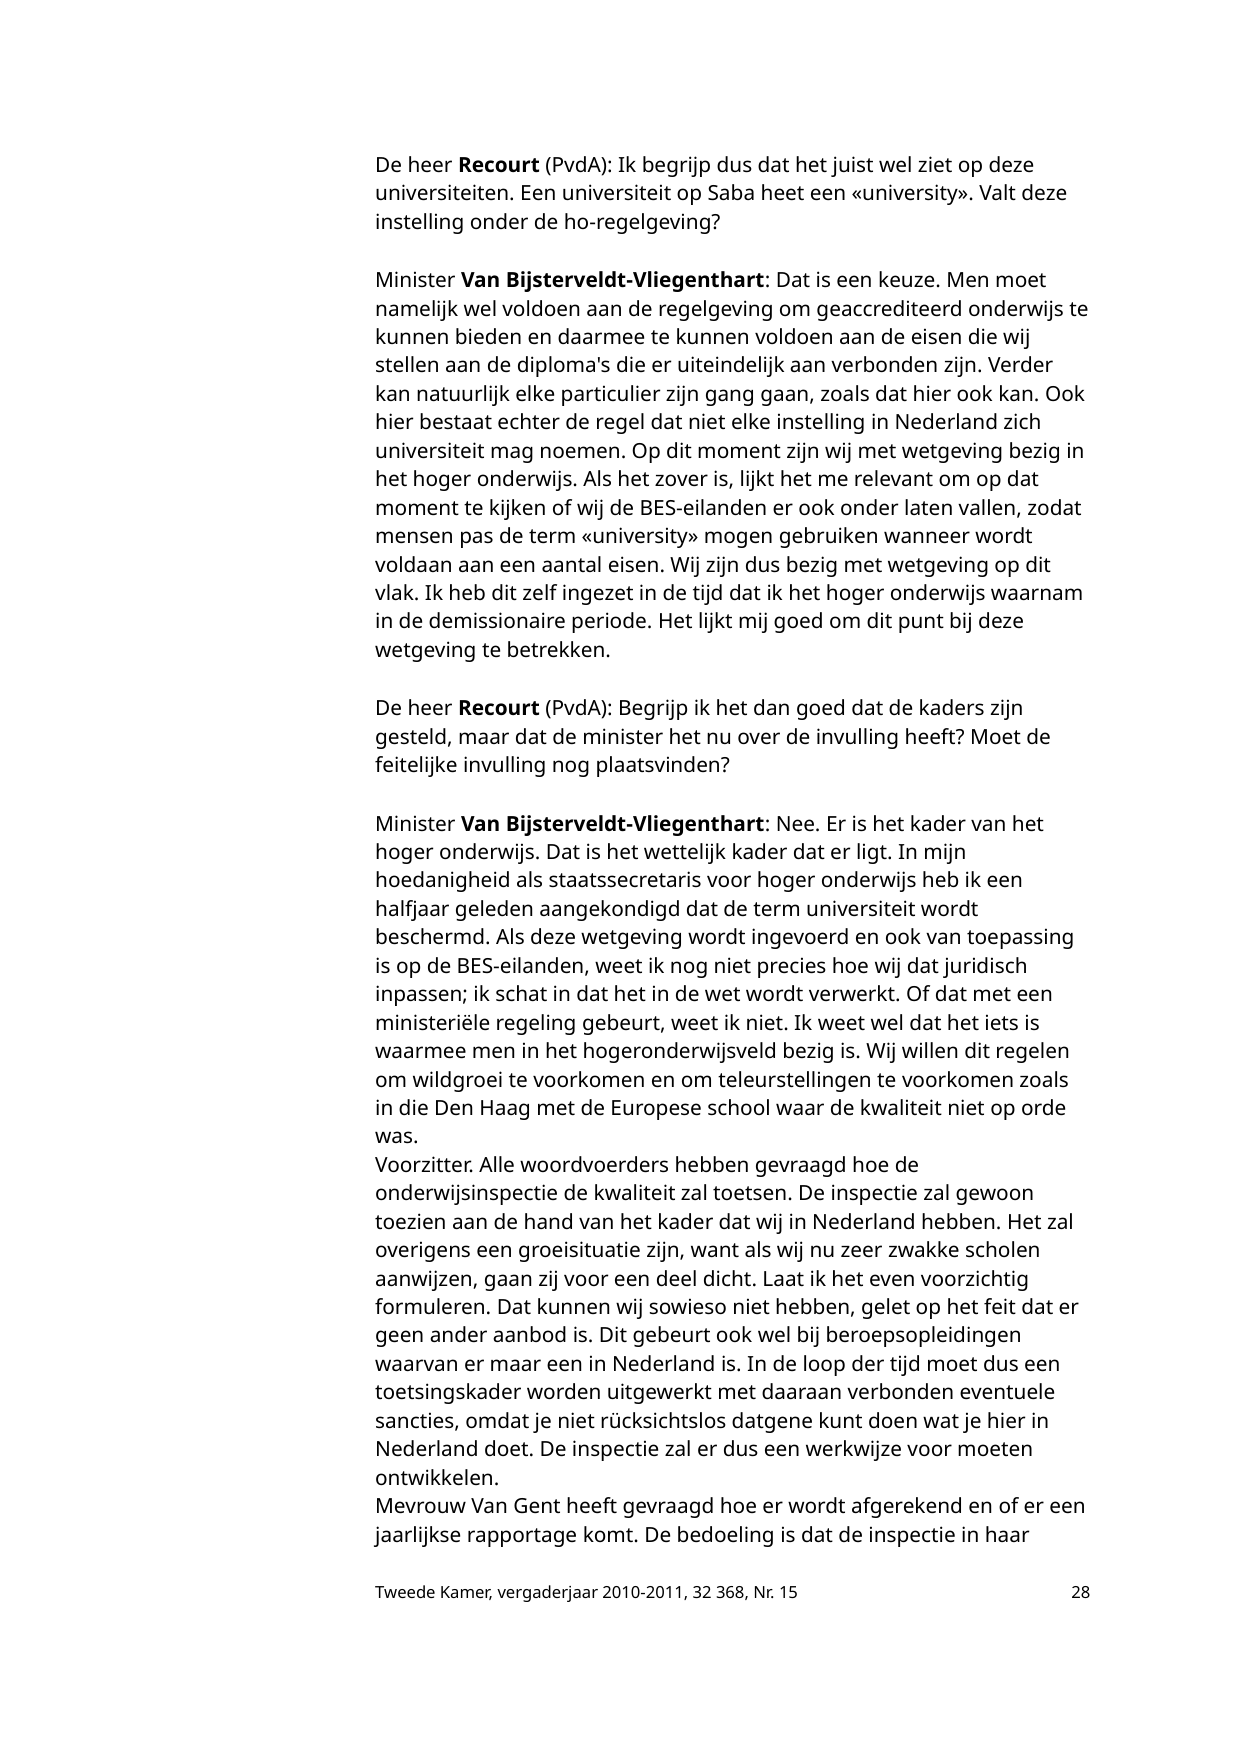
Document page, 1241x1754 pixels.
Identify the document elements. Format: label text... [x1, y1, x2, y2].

text Minister Van Bijsterveldt-Vliegenthart: Dat is een keuze. Men moet namelijk wel voldoen aan de regelgeving om geaccrediteerd onderwijs te kunnen bieden en daarmee te kunnen voldoen aan de eisen die wij stellen aan de diploma's die er uiteindelijk aan verbonden zijn. Verder kan natuurlijk elke particulier zijn gang gaan, zoals dat hier ook kan. Ook hier bestaat echter de regel dat niet elke instelling in Nederland zich universiteit mag noemen. Op dit moment zijn wij met wetgeving bezig in het hoger onderwijs. Als het zover is, lijkt het me relevant om op dat moment te kijken of wij de BES-eilanden er ook onder laten vallen, zodat mensen pas de term «university» mogen gebruiken wanneer wordt voldaan aan een aantal eisen. Wij zijn dus bezig met wetgeving op dit vlak. Ik heb dit zelf ingezet in de tijd dat ik het hoger onderwijs waarnam in de demissionaire periode. Het lijkt mij goed om dit punt bij deze wetgeving te betrekken. [375, 265, 1090, 663]
text Mevrouw Van Gent heeft gevraagd hoe er wordt afgerekend en of er een jaarlijkse rapportage komt. De bedoeling is dat de inspectie in haar [375, 1491, 1090, 1548]
text De heer Recourt (PvdA): Begrijp ik het dan goed dat de kaders zijn gesteld, maar dat de minister het nu over de invulling heeft? Moet de feitelijke invulling nog plaatsvinden? [375, 693, 1090, 779]
text Voorzitter. Alle woordvoerders hebben gevraagd hoe de onderwijsinspectie de kwaliteit zal toetsen. De inspectie zal gewoon toezien aan de hand van het kader dat wij in Nederland hebben. Het zal overigens een groeisituatie zijn, want als wij nu zeer zwakke scholen aanwijzen, gaan zij voor een deel dicht. Laat ik het even voorzichtig formuleren. Dat kunnen wij sowieso niet hebben, gelet op het feit dat er geen ander aanbod is. Dit gebeurt ook wel bij beroepsopleidingen waarvan er maar een in Nederland is. In de loop der tijd moet dus een toetsingskader worden uitgewerkt met daaraan verbonden eventuele sancties, omdat je niet rücksichtslos datgene kunt doen wat je hier in Nederland doet. De inspectie zal er dus een werkwijze voor moeten ontwikkelen. [375, 1150, 1090, 1491]
text De heer Recourt (PvdA): Ik begrijp dus dat het juist wel ziet op deze universiteiten. Een universiteit op Saba heet een «university». Valt deze instelling onder de ho-regelgeving? [375, 150, 1090, 235]
text Minister Van Bijsterveldt-Vliegenthart: Nee. Er is het kader van het hoger onderwijs. Dat is het wettelijk kader dat er ligt. In mijn hoedanigheid als staatssecretaris voor hoger onderwijs heb ik een halfjaar geleden aangekondigd dat de term universiteit wordt beschermd. Als deze wetgeving wordt ingevoerd en ook van toepassing is op de BES-eilanden, weet ik nog niet precies hoe wij dat juridisch inpassen; ik schat in dat het in de wet wordt verwerkt. Of dat met een ministeriële regeling gebeurt, weet ik niet. Ik weet wel dat het iets is waarmee men in het hogeronderwijsveld bezig is. Wij willen dit regelen om wildgroei te voorkomen en om teleurstellingen te voorkomen zoals in die Den Haag met de Europese school waar de kwaliteit niet op orde was. [375, 809, 1090, 1150]
